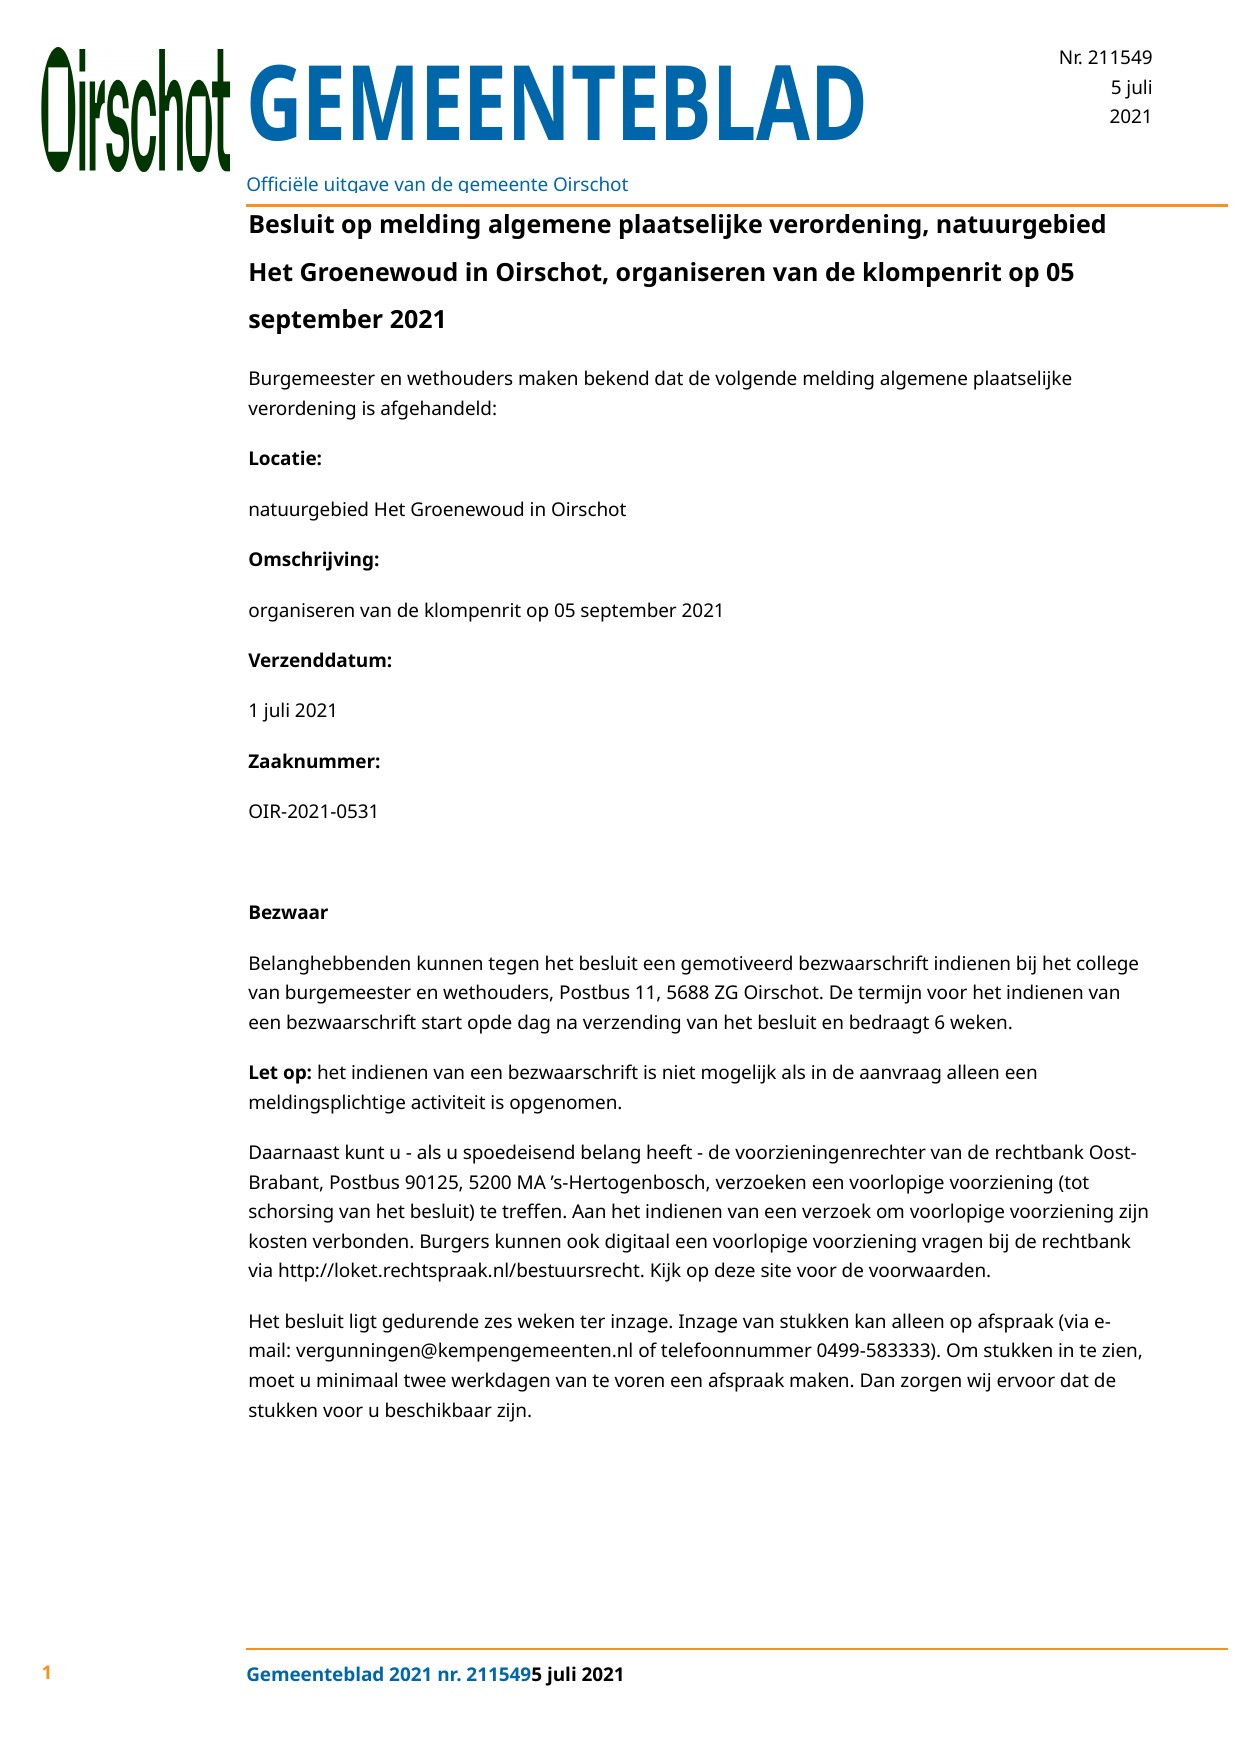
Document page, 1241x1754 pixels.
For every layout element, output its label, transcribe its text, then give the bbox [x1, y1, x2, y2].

picture [41, 47, 231, 172]
text Belanghebbenden kunnen tegen het besluit een gemotiveerd bezwaarschrift indienen bij het college van burgemeester en wethouders, Postbus 11, 5688 ZG Oirschot. De termijn voor het indienen van een bezwaarschrift start opde dag na verzending van het besluit en bedraagt 6 weken. [248, 950, 1152, 1034]
text natuurgebied Het Groenewoud in Oirschot [248, 496, 1152, 522]
text Omschrijving: [248, 546, 1152, 572]
text Burgemeester en wethouders maken bekend dat de volgende melding algemene plaatselijke verordening is afgehandeld: [248, 366, 1152, 421]
text Verzenddatum: [248, 647, 1152, 673]
text 1 juli 2021 [248, 698, 1152, 723]
text Zaaknummer: [248, 748, 1152, 774]
text Het besluit ligt gedurende zes weken ter inzage. Inzage van stukken kan alleen op afspraak (via e-mail: vergunningen@kempengemeenten.nl of telefoonnummer 0499-583333). Om stukken in te zien, moet u minimaal twee werkdagen van te voren een afspraak maken. Dan zorgen wij ervoor dat de stukken voor u beschikbaar zijn. [248, 1308, 1152, 1422]
text organiseren van de klompenrit op 05 september 2021 [248, 597, 1152, 622]
text Besluit op melding algemene plaatselijke verordening, natuurgebied Het Groenewoud in Oirschot, organiseren van de klompenrit op 05 september 2021 [248, 207, 1152, 336]
text Bezwaar [248, 899, 1152, 925]
text Let op: het indienen van een bezwaarschrift is niet mogelijk als in de aanvraag alleen een meldingsplichtige activiteit is opgenomen. [248, 1059, 1152, 1114]
text Daarnaast kunt u - als u spoedeisend belang heeft - de voorzieningenrechter van de rechtbank Oost-Brabant, Postbus 90125, 5200 MA ’s-Hertogenbosch, verzoeken een voorlopige voorziening (tot schorsing van het besluit) te treffen. Aan het indienen van een verzoek om voorlopige voorziening zijn kosten verbonden. Burgers kunnen ook digitaal een voorlopige voorziening vragen bij de rechtbank via http://loket.rechtspraak.nl/bestuursrecht. Kijk op deze site voor de voorwaarden. [248, 1139, 1152, 1283]
text OIR-2021-0531 [248, 798, 1152, 824]
text Locatie: [248, 446, 1152, 471]
